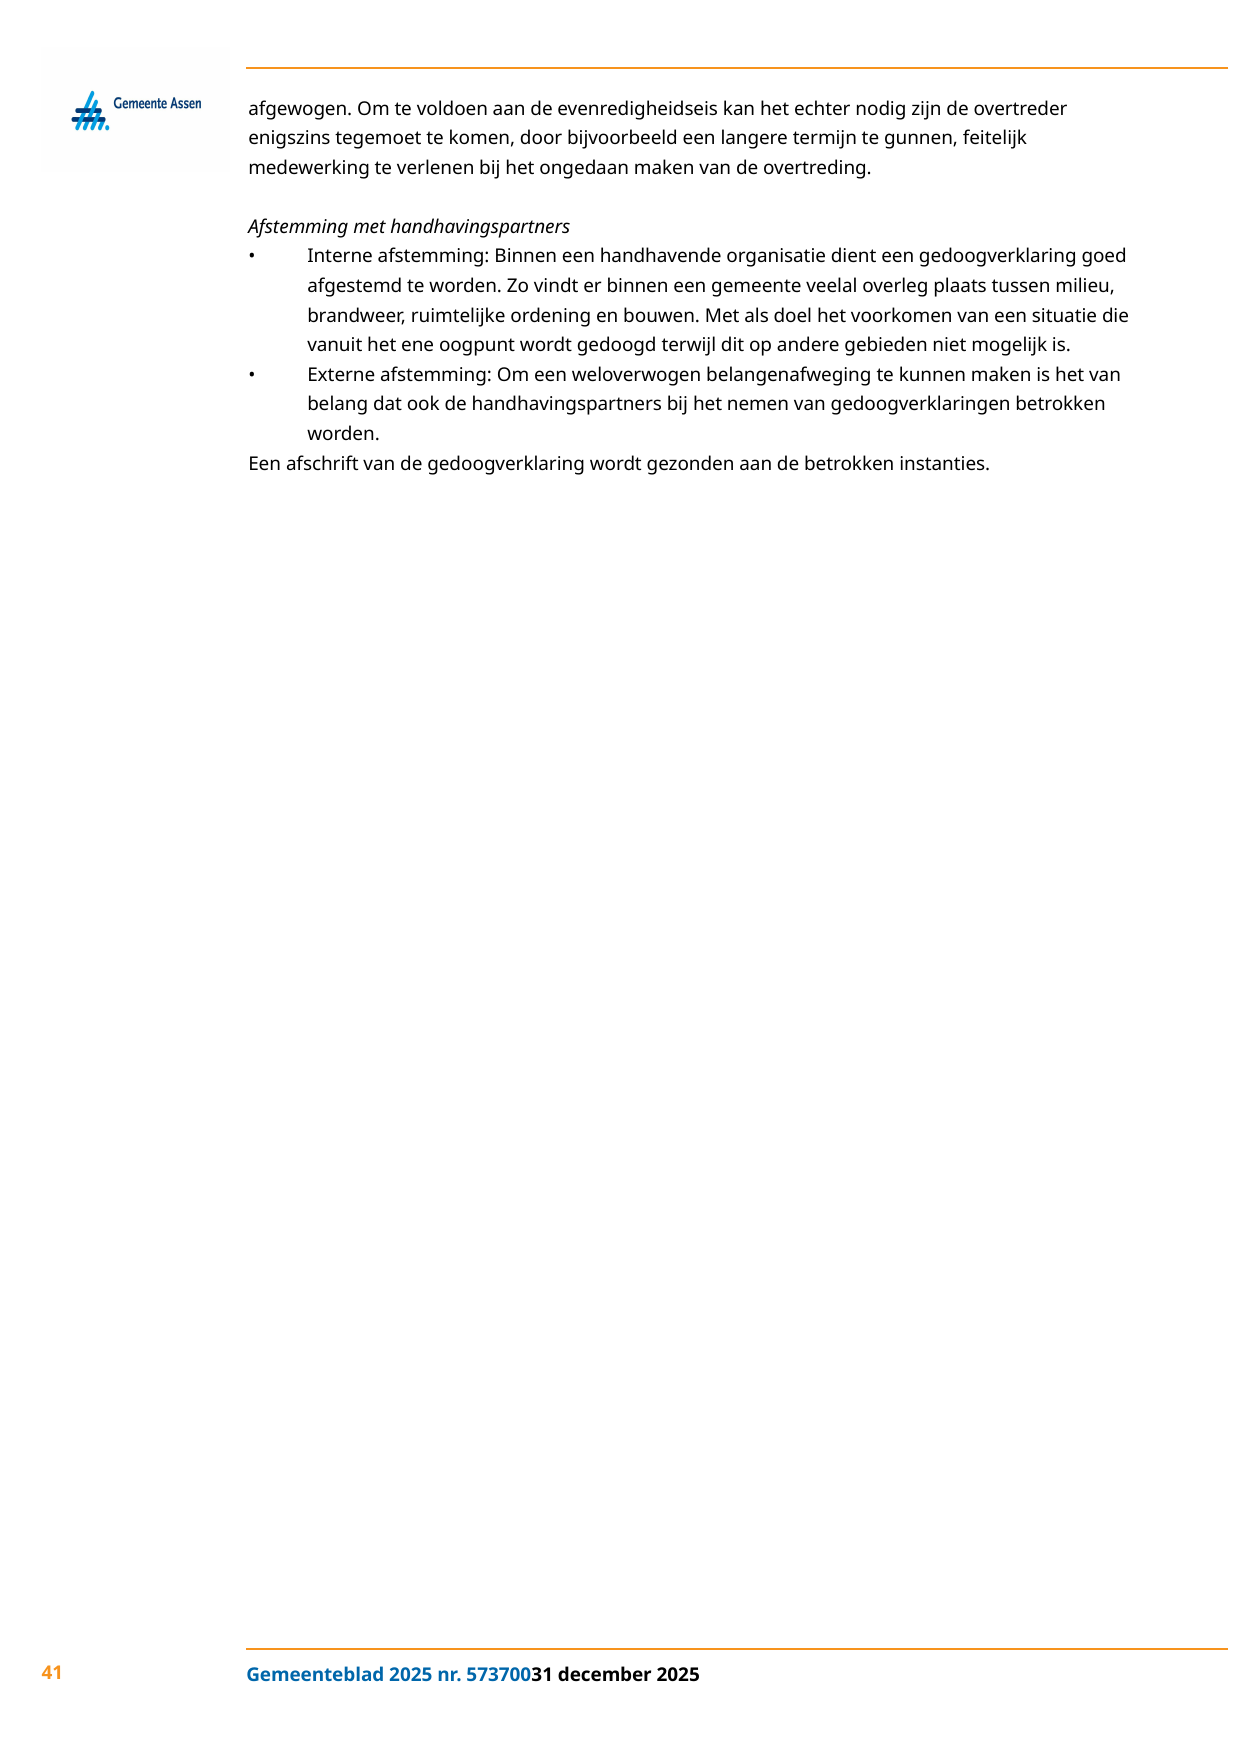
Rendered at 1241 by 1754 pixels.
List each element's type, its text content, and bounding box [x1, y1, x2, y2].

list Interne afstemming: Binnen een handhavende organisatie dient een gedoogverklaring goed afgestemd te worden. Zo vindt er binnen een gemeente veelal overleg plaats tussen milieu, brandweer, ruimtelijke ordening en bouwen. Met als doel het voorkomen van een situatie die vanuit het ene oogpunt wordt gedoogd terwijl dit op andere gebieden niet mogelijk is. [248, 243, 1152, 357]
text Een afschrift van de gedoogverklaring wordt gezonden aan de betrokken instanties. [248, 450, 1152, 476]
text afgewogen. Om te voldoen aan de evenredigheidseis kan het echter nodig zijn de overtreder enigszins tegemoet te komen, door bijvoorbeeld een langere termijn te gunnen, feitelijk medewerking te verlenen bij het ongedaan maken van de overtreding. [248, 95, 1152, 180]
picture [41, 47, 231, 172]
list Externe afstemming: Om een weloverwogen belangenafweging te kunnen maken is het van belang dat ook de handhavingspartners bij het nemen van gedoogverklaringen betrokken worden. [248, 361, 1152, 446]
text Afstemming met handhavingspartners [248, 213, 1152, 239]
